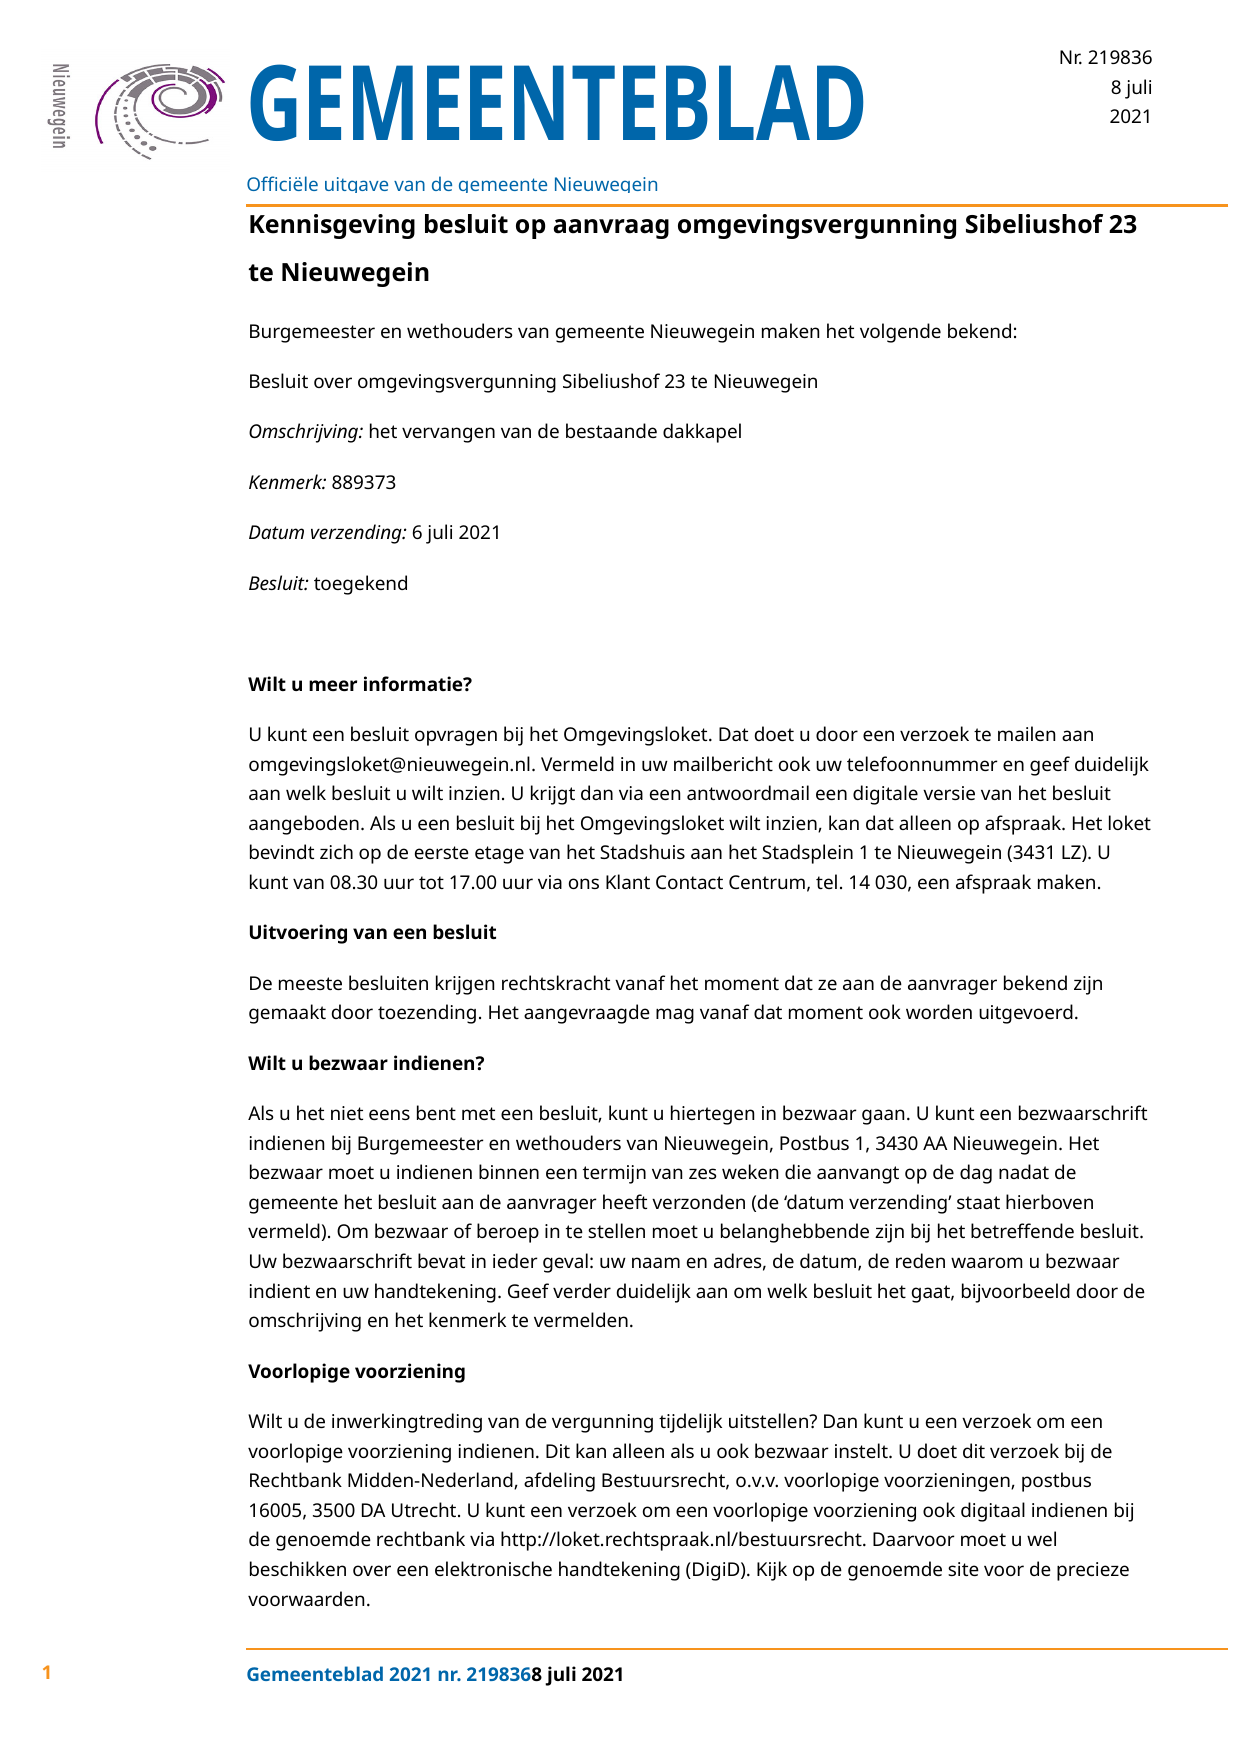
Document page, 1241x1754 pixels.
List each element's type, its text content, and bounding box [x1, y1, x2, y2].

text Kenmerk: 889373 [248, 469, 1152, 495]
text Wilt u de inwerkingtreding van de vergunning tijdelijk uitstellen? Dan kunt u een verzoek om een voorlopige voorziening indienen. Dit kan alleen als u ook bezwaar instelt. U doet dit verzoek bij de Rechtbank Midden-Nederland, afdeling Bestuursrecht, o.v.v. voorlopige voorzieningen, postbus 16005, 3500 DA Utrecht. U kunt een verzoek om een voorlopige voorziening ook digitaal indienen bij de genoemde rechtbank via http://loket.rechtspraak.nl/bestuursrecht. Daarvoor moet u wel beschikken over een elektronische handtekening (DigiD). Kijk op de genoemde site voor de precieze voorwaarden. [248, 1408, 1152, 1612]
text Uitvoering van een besluit [248, 919, 1152, 945]
text U kunt een besluit opvragen bij het Omgevingsloket. Dat doet u door een verzoek te mailen aan omgevingsloket@nieuwegein.nl. Vermeld in uw mailbericht ook uw telefoonnummer en geef duidelijk aan welk besluit u wilt inzien. U krijgt dan via een antwoordmail een digitale versie van het besluit aangeboden. Als u een besluit bij het Omgevingsloket wilt inzien, kan dat alleen op afspraak. Het loket bevindt zich op de eerste etage van het Stadshuis aan het Stadsplein 1 te Nieuwegein (3431 LZ). U kunt van 08.30 uur tot 17.00 uur via ons Klant Contact Centrum, tel. 14 030, een afspraak maken. [248, 721, 1152, 895]
text Burgemeester en wethouders van gemeente Nieuwegein maken het volgende bekend: [248, 318, 1152, 344]
text De meeste besluiten krijgen rechtskracht vanaf het moment dat ze aan de aanvrager bekend zijn gemaakt door toezending. Het aangevraagde mag vanaf dat moment ook worden uitgevoerd. [248, 970, 1152, 1025]
text Als u het niet eens bent met een besluit, kunt u hiertegen in bezwaar gaan. U kunt een bezwaarschrift indienen bij Burgemeester en wethouders van Nieuwegein, Postbus 1, 3430 AA Nieuwegein. Het bezwaar moet u indienen binnen een termijn van zes weken die aanvangt op de dag nadat de gemeente het besluit aan de aanvrager heeft verzonden (de ‘datum verzending’ staat hierboven vermeld). Om bezwaar of beroep in te stellen moet u belanghebbende zijn bij het betreffende besluit. Uw bezwaarschrift bevat in ieder geval: uw naam en adres, de datum, de reden waarom u bezwaar indient en uw handtekening. Geef verder duidelijk aan om welk besluit het gaat, bijvoorbeeld door de omschrijving en het kenmerk te vermelden. [248, 1100, 1152, 1333]
text Datum verzending: 6 juli 2021 [248, 519, 1152, 545]
text Besluit over omgevingsvergunning Sibeliushof 23 te Nieuwegein [248, 368, 1152, 394]
text Wilt u meer informatie? [248, 671, 1152, 697]
picture [41, 47, 231, 172]
text Kennisgeving besluit op aanvraag omgevingsvergunning Sibeliushof 23 te Nieuwegein [248, 207, 1152, 288]
text Omschrijving: het vervangen van de bestaande dakkapel [248, 419, 1152, 444]
text Besluit: toegekend [248, 570, 1152, 596]
text Wilt u bezwaar indienen? [248, 1050, 1152, 1076]
text Voorlopige voorziening [248, 1358, 1152, 1384]
